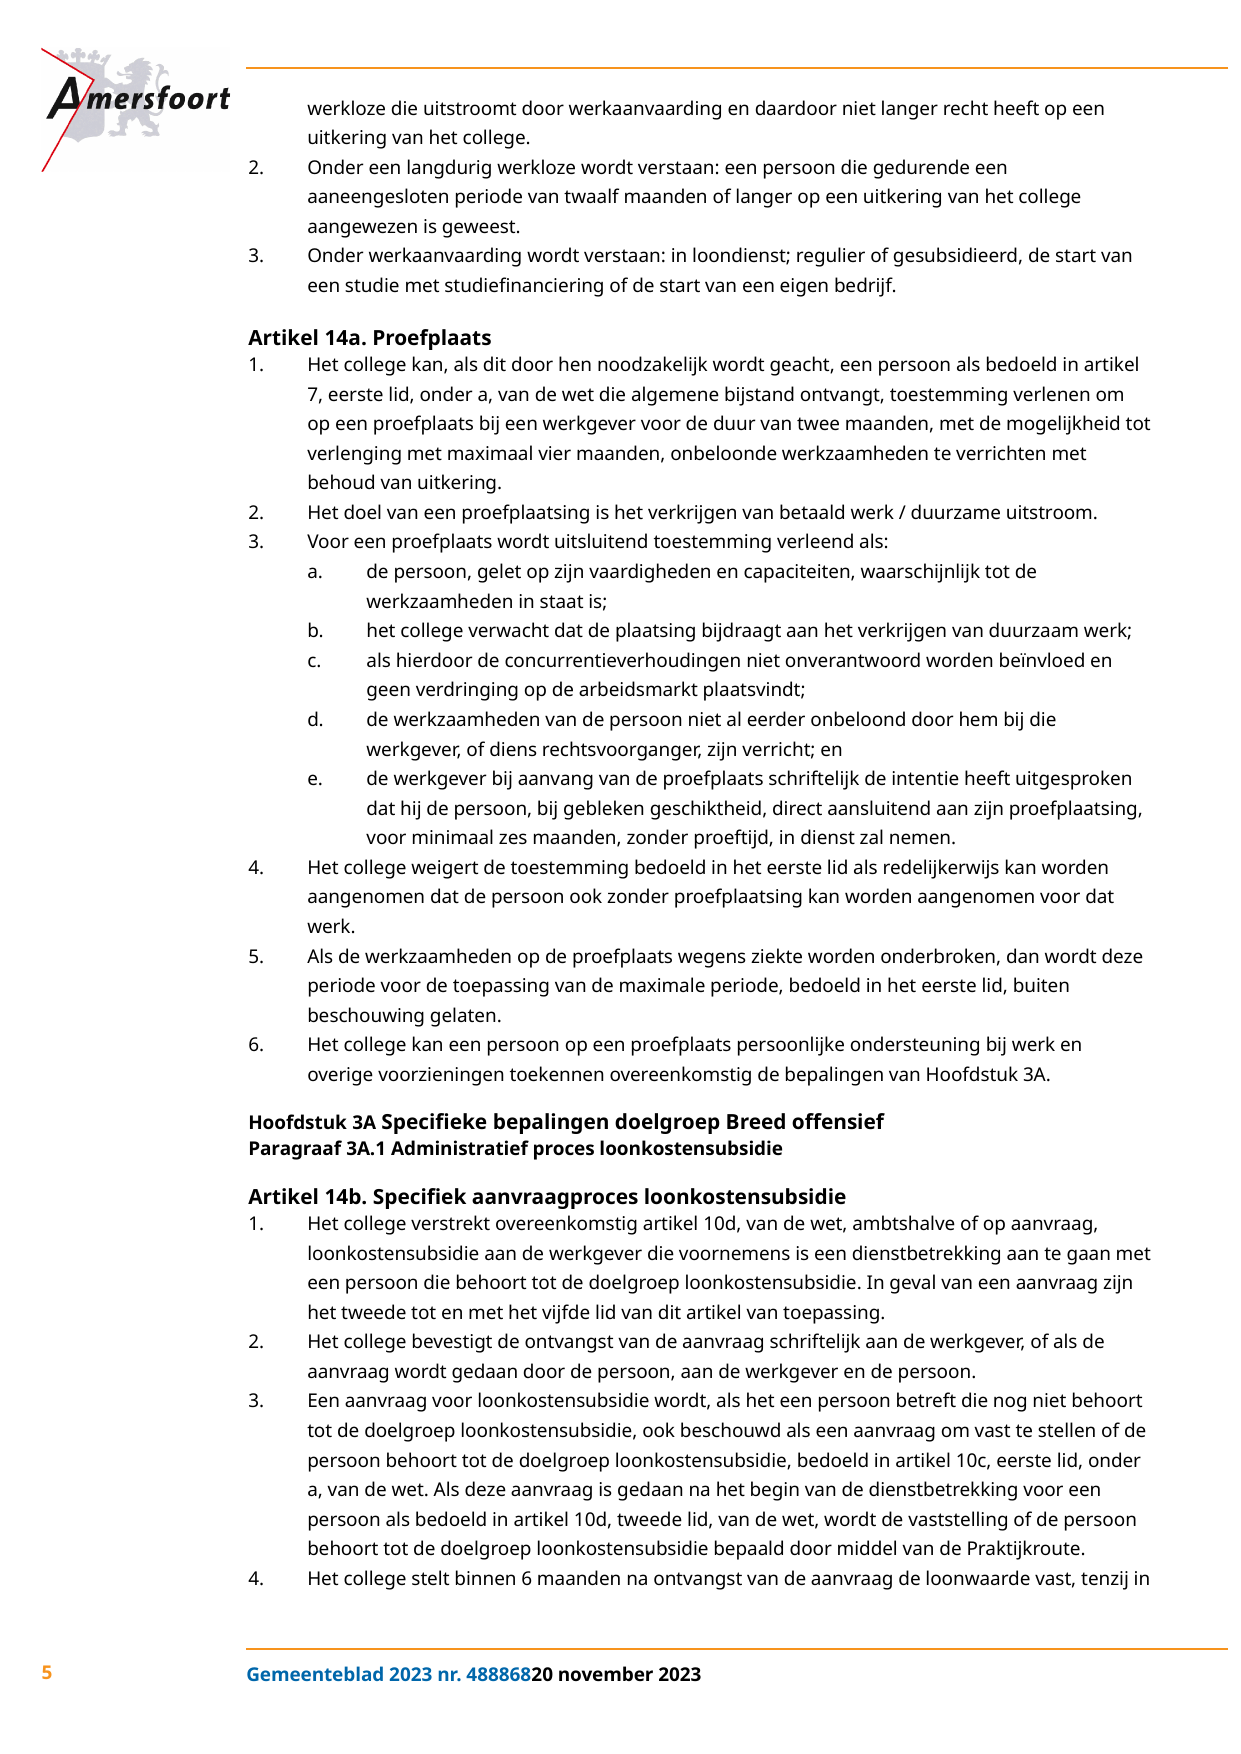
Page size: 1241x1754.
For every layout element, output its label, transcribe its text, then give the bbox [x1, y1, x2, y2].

list Het college bevestigt de ontvangst van de aanvraag schriftelijk aan de werkgever, of als de aanvraag wordt gedaan door de persoon, aan de werkgever en de persoon. [248, 1328, 1152, 1384]
list Een aanvraag voor loonkostensubsidie wordt, als het een persoon betreft die nog niet behoort tot de doelgroep loonkostensubsidie, ook beschouwd als een aanvraag om vast te stellen of de persoon behoort tot de doelgroep loonkostensubsidie, bedoeld in artikel 10c, eerste lid, onder a, van de wet. Als deze aanvraag is gedaan na het begin van de dienstbetrekking voor een persoon als bedoeld in artikel 10d, tweede lid, van de wet, wordt de vaststelling of de persoon behoort tot de doelgroep loonkostensubsidie bepaald door middel van de Praktijkroute. [248, 1388, 1152, 1561]
text Artikel 14b. Specifiek aanvraagproces loonkostensubsidie [248, 1182, 1152, 1210]
list Het college stelt binnen 6 maanden na ontvangst van de aanvraag de loonwaarde vast, tenzij in [248, 1565, 1152, 1591]
list Het doel van een proefplaatsing is het verkrijgen van betaald werk / duurzame uitstroom. [248, 499, 1152, 525]
list Het college verstrekt overeenkomstig artikel 10d, van de wet, ambtshalve of op aanvraag, loonkostensubsidie aan de werkgever die voornemens is een dienstbetrekking aan te gaan met een persoon die behoort tot de doelgroep loonkostensubsidie. In geval van een aanvraag zijn het tweede tot en met het vijfde lid van dit artikel van toepassing. [248, 1210, 1152, 1325]
picture [41, 47, 231, 172]
list Het college kan, als dit door hen noodzakelijk wordt geacht, een persoon als bedoeld in artikel 7, eerste lid, onder a, van de wet die algemene bijstand ontvangt, toestemming verlenen om op een proefplaats bij een werkgever voor de duur van twee maanden, met de mogelijkheid tot verlenging met maximaal vier maanden, onbeloonde werkzaamheden te verrichten met behoud van uitkering. [248, 351, 1152, 495]
text Paragraaf 3A.1 Administratief proces loonkostensubsidie [248, 1135, 1152, 1161]
list Onder een langdurig werkloze wordt verstaan: een persoon die gedurende een aaneengesloten periode van twaalf maanden of langer op een uitkering van het college aangewezen is geweest. [248, 154, 1152, 239]
text Hoofdstuk 3A Specifieke bepalingen doelgroep Breed offensief [248, 1107, 1152, 1135]
list werkloze die uitstroomt door werkaanvaarding en daardoor niet langer recht heeft op een uitkering van het college. [248, 95, 1152, 150]
list de werkzaamheden van de persoon niet al eerder onbeloond door hem bij die werkgever, of diens rechtsvoorganger, zijn verricht; en [307, 706, 1152, 761]
list de werkgever bij aanvang van de proefplaats schriftelijk de intentie heeft uitgesproken dat hij de persoon, bij gebleken geschiktheid, direct aansluitend aan zijn proefplaatsing, voor minimaal zes maanden, zonder proeftijd, in dienst zal nemen. [307, 765, 1152, 850]
list als hierdoor de concurrentieverhoudingen niet onverantwoord worden beïnvloed en geen verdringing op de arbeidsmarkt plaatsvindt; [307, 647, 1152, 702]
list Het college weigert de toestemming bedoeld in het eerste lid als redelijkerwijs kan worden aangenomen dat de persoon ook zonder proefplaatsing kan worden aangenomen voor dat werk. [248, 854, 1152, 939]
text Artikel 14a. Proefplaats [248, 323, 1152, 351]
list het college verwacht dat de plaatsing bijdraagt aan het verkrijgen van duurzaam werk; [307, 617, 1152, 643]
list Voor een proefplaats wordt uitsluitend toestemming verleend als: [248, 529, 1152, 554]
list Als de werkzaamheden op de proefplaats wegens ziekte worden onderbroken, dan wordt deze periode voor de toepassing van de maximale periode, bedoeld in het eerste lid, buiten beschouwing gelaten. [248, 943, 1152, 1028]
list Het college kan een persoon op een proefplaats persoonlijke ondersteuning bij werk en overige voorzieningen toekennen overeenkomstig de bepalingen van Hoofdstuk 3A. [248, 1032, 1152, 1087]
list de persoon, gelet op zijn vaardigheden en capaciteiten, waarschijnlijk tot de werkzaamheden in staat is; [307, 558, 1152, 613]
list Onder werkaanvaarding wordt verstaan: in loondienst; regulier of gesubsidieerd, de start van een studie met studiefinanciering of de start van een eigen bedrijf. [248, 243, 1152, 298]
